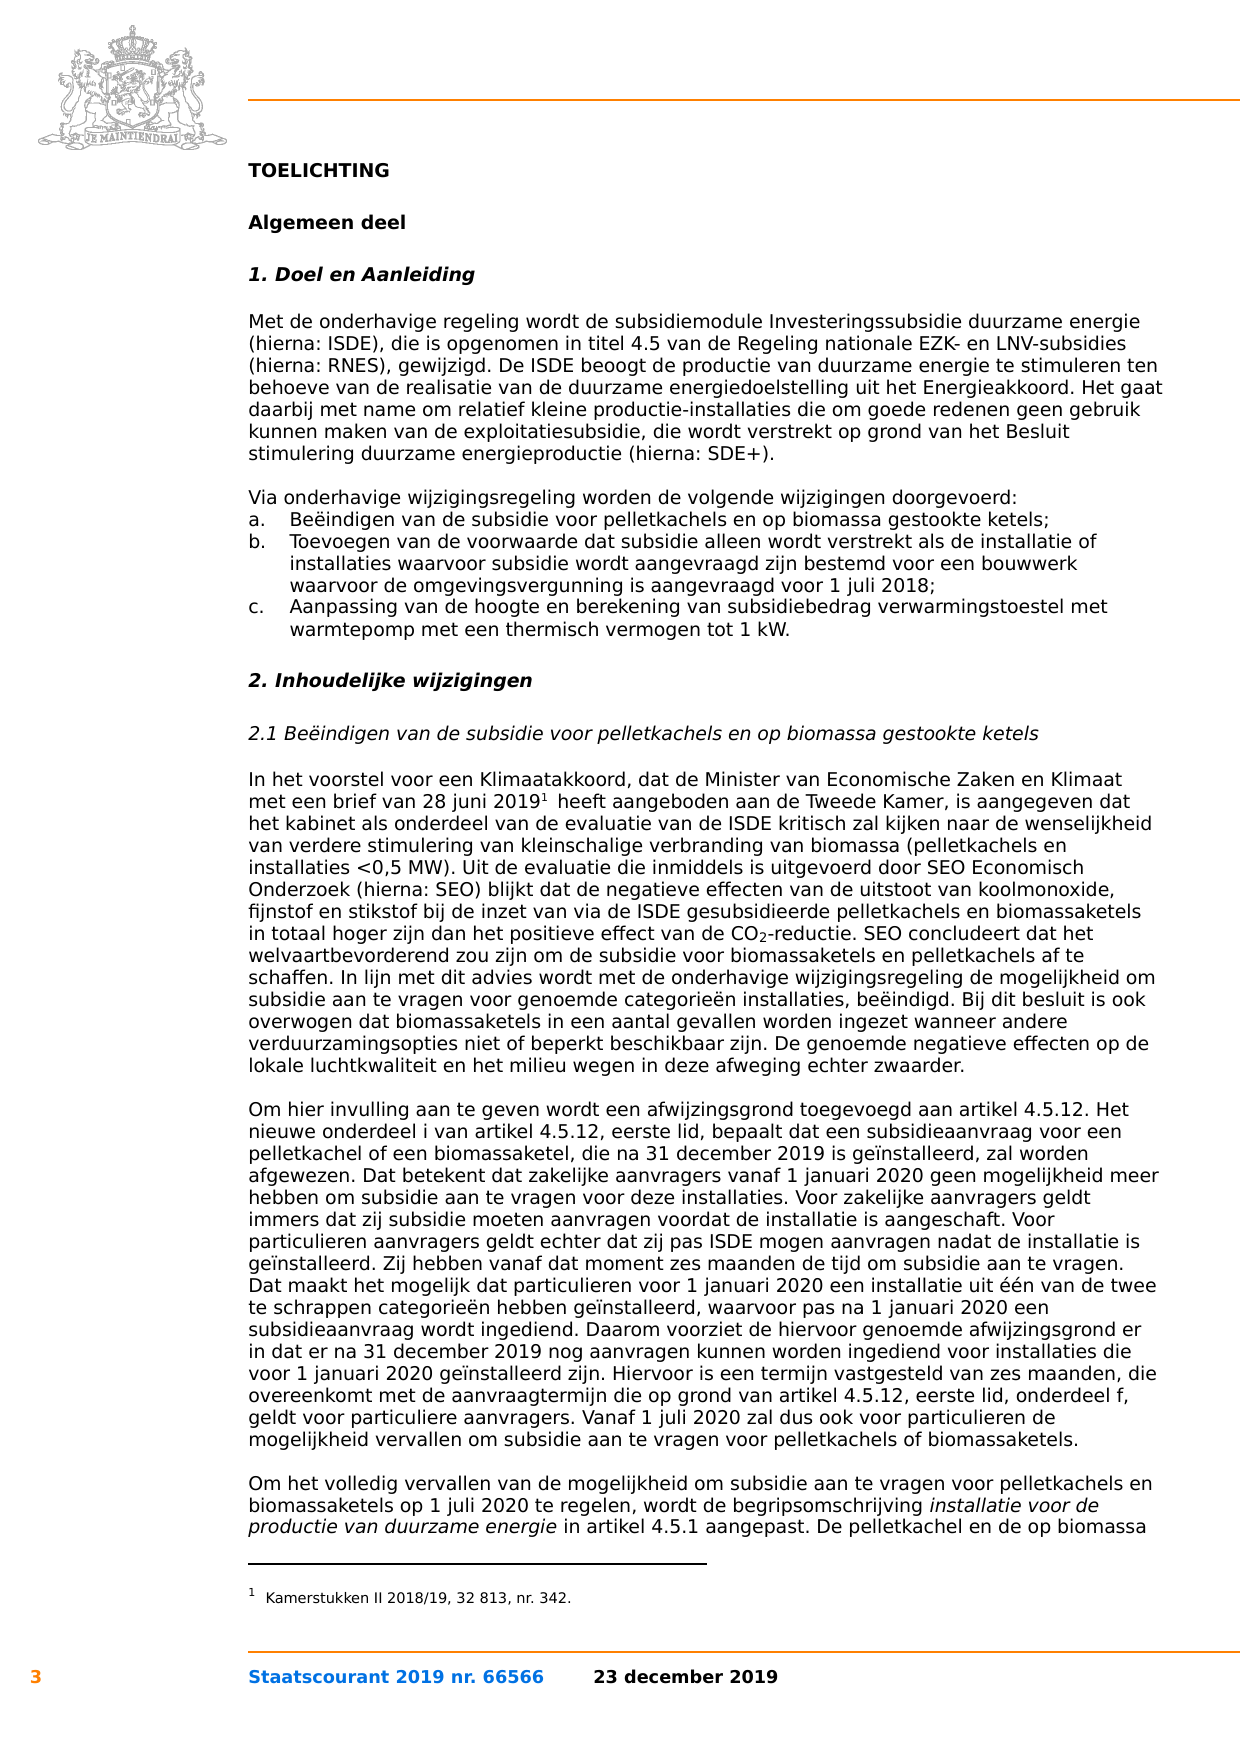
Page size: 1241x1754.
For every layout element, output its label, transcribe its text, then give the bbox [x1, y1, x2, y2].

subtitle TOELICHTING [248, 160, 1163, 182]
text b. Toevoegen van de voorwaarde dat subsidie alleen wordt verstrekt als de installatie of installaties waarvoor subsidie wordt aangevraagd zijn bestemd voor een bouwwerk waarvoor de omgevingsvergunning is aangevraagd voor 1 juli 2018; [248, 531, 1163, 596]
text Via onderhavige wijzigingsregeling worden de volgende wijzigingen doorgevoerd: [248, 487, 1163, 508]
text c. Aanpassing van de hoogte en berekening van subsidiebedrag verwarmingstoestel met warmtepomp met een thermisch vermogen tot 1 kW. [248, 596, 1163, 640]
subtitle Algemeen deel [248, 212, 1163, 234]
text In het voorstel voor een Klimaatakkoord, dat de Minister van Economische Zaken en Klimaat met een brief van 28 juni 2019 heeft aangeboden aan de Tweede Kamer, is aangegeven dat het kabinet als onderdeel van de evaluatie van de ISDE kritisch zal kijken naar de wenselijkheid van verdere stimulering van kleinschalige verbranding van biomassa (pelletkachels en installaties <0,5 MW). Uit de evaluatie die inmiddels is uitgevoerd door SEO Economisch Onderzoek (hierna: SEO) blijkt dat de negatieve effecten van de uitstoot van koolmonoxide, fijnstof en stikstof bij de inzet van via de ISDE gesubsidieerde pelletkachels en biomassaketels in totaal hoger zijn dan het positieve effect van de CO2-reductie. SEO concludeert dat het welvaartbevorderend zou zijn om de subsidie voor biomassaketels en pelletkachels af te schaffen. In lijn met dit advies wordt met de onderhavige wijzigingsregeling de mogelijkheid om subsidie aan te vragen voor genoemde categorieën installaties, beëindigd. Bij dit besluit is ook overwogen dat biomassaketels in een aantal gevallen worden ingezet wanneer andere verduurzamingsopties niet of beperkt beschikbaar zijn. De genoemde negatieve effecten op de lokale luchtkwaliteit en het milieu wegen in deze afweging echter zwaarder. [248, 769, 1163, 1077]
text Met de onderhavige regeling wordt de subsidiemodule Investeringssubsidie duurzame energie (hierna: ISDE), die is opgenomen in titel 4.5 van de Regeling nationale EZK- en LNV-subsidies (hierna: RNES), gewijzigd. De ISDE beoogt de productie van duurzame energie te stimuleren ten behoeve van de realisatie van de duurzame energiedoelstelling uit het Energieakkoord. Het gaat daarbij met name om relatief kleine productie-installaties die om goede redenen geen gebruik kunnen maken van de exploitatiesubsidie, die wordt verstrekt op grond van het Besluit stimulering duurzame energieproductie (hierna: SDE+). [248, 311, 1163, 465]
text Om hier invulling aan te geven wordt een afwijzingsgrond toegevoegd aan artikel 4.5.12. Het nieuwe onderdeel i van artikel 4.5.12, eerste lid, bepaalt dat een subsidieaanvraag voor een pelletkachel of een biomassaketel, die na 31 december 2019 is geïnstalleerd, zal worden afgewezen. Dat betekent dat zakelijke aanvragers vanaf 1 januari 2020 geen mogelijkheid meer hebben om subsidie aan te vragen voor deze installaties. Voor zakelijke aanvragers geldt immers dat zij subsidie moeten aanvragen voordat de installatie is aangeschaft. Voor particulieren aanvragers geldt echter dat zij pas ISDE mogen aanvragen nadat de installatie is geïnstalleerd. Zij hebben vanaf dat moment zes maanden de tijd om subsidie aan te vragen. Dat maakt het mogelijk dat particulieren voor 1 januari 2020 een installatie uit één van de twee te schrappen categorieën hebben geïnstalleerd, waarvoor pas na 1 januari 2020 een subsidieaanvraag wordt ingediend. Daarom voorziet de hiervoor genoemde afwijzingsgrond er in dat er na 31 december 2019 nog aanvragen kunnen worden ingediend voor installaties die voor 1 januari 2020 geïnstalleerd zijn. Hiervoor is een termijn vastgesteld van zes maanden, die overeenkomt met de aanvraagtermijn die op grond van artikel 4.5.12, eerste lid, onderdeel f, geldt voor particuliere aanvragers. Vanaf 1 juli 2020 zal dus ook voor particulieren de mogelijkheid vervallen om subsidie aan te vragen voor pelletkachels of biomassaketels. [248, 1099, 1163, 1451]
text Om het volledig vervallen van de mogelijkheid om subsidie aan te vragen voor pelletkachels en biomassaketels op 1 juli 2020 te regelen, wordt de begripsomschrijving installatie voor de productie van duurzame energie in artikel 4.5.1 aangepast. De pelletkachel en de op biomassa [248, 1472, 1163, 1538]
picture [38, 25, 227, 150]
text Kamerstukken II 2018/19, 32 813, nr. 342. [248, 1586, 1163, 1608]
subtitle 1. Doel en Aanleiding [248, 264, 1163, 286]
subtitle 2.1 Beëindigen van de subsidie voor pelletkachels en op biomassa gestookte ketels [248, 722, 1163, 744]
subtitle 2. Inhoudelijke wijzigingen [248, 670, 1163, 692]
text a. Beëindigen van de subsidie voor pelletkachels en op biomassa gestookte ketels; [248, 508, 1163, 531]
